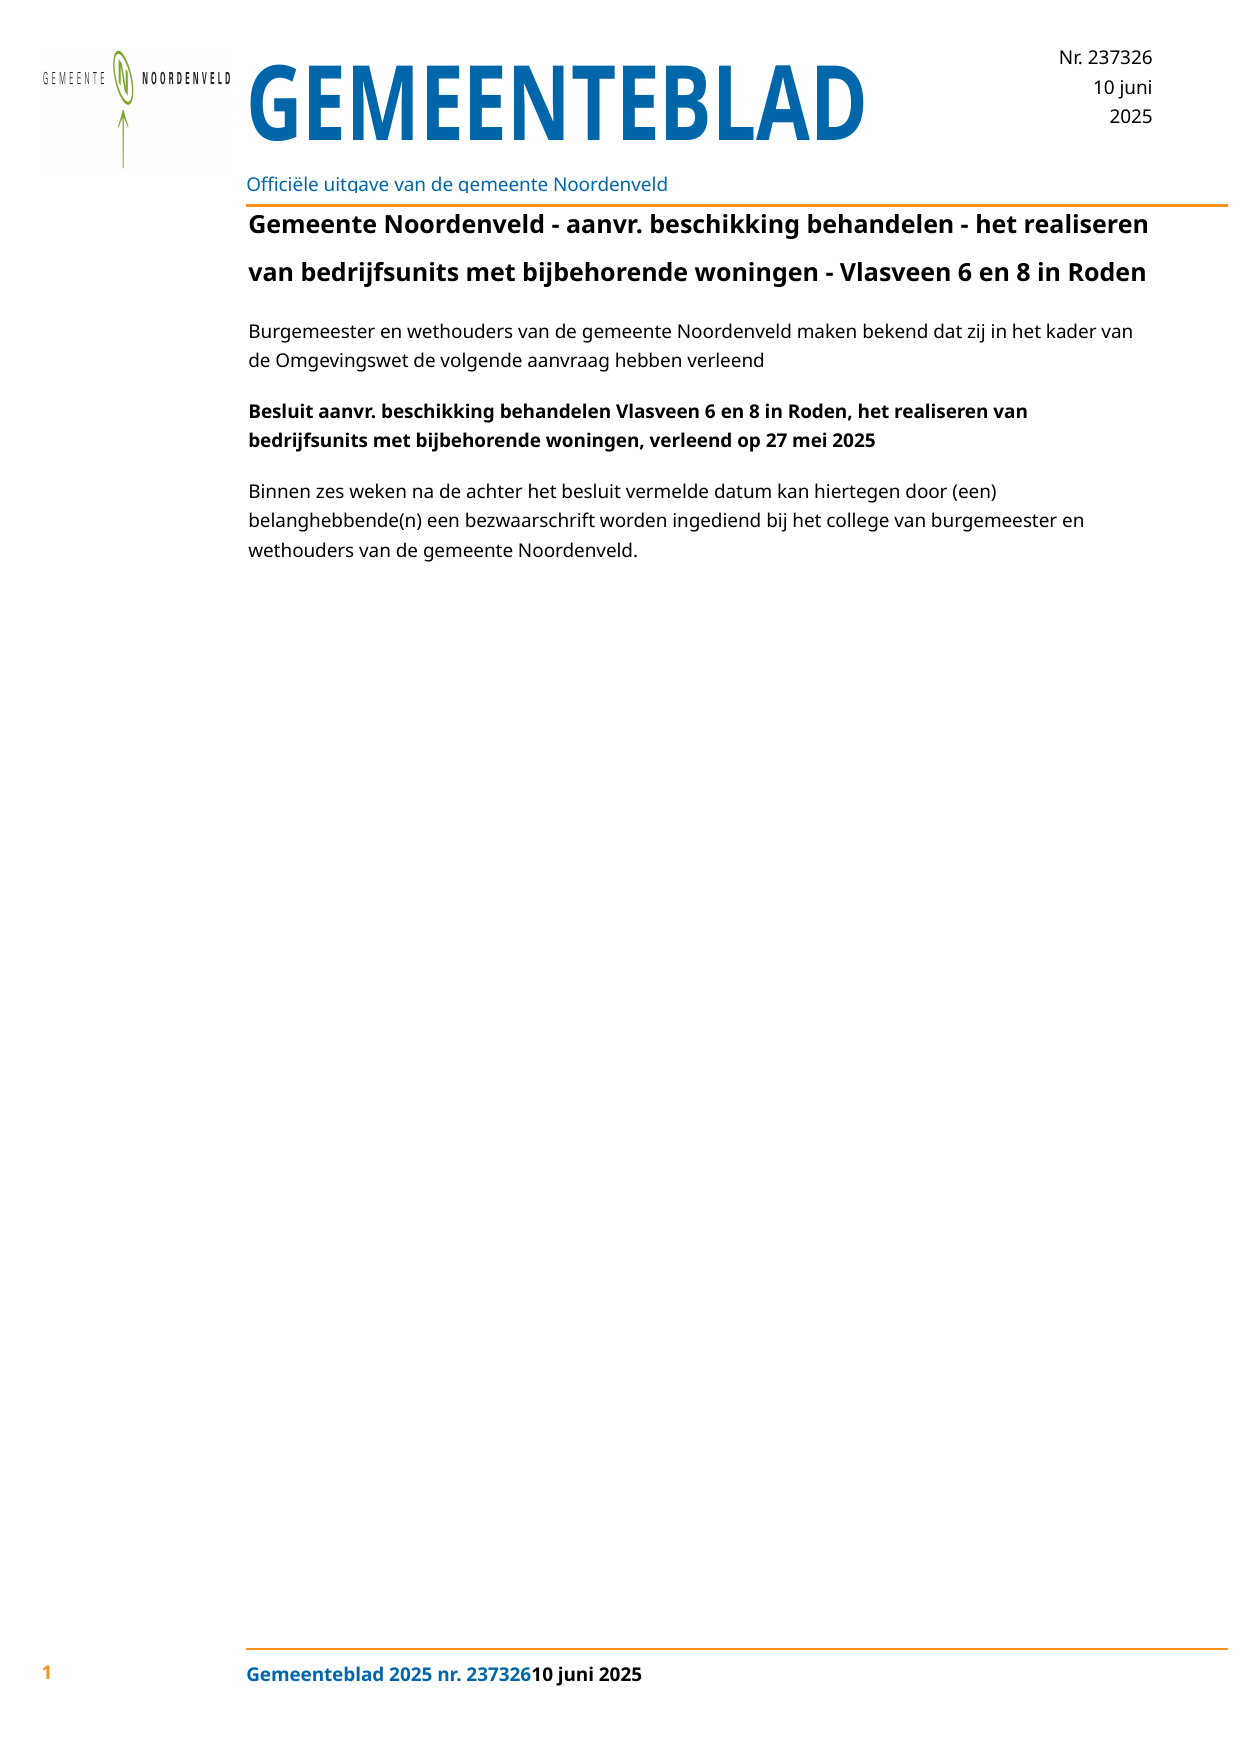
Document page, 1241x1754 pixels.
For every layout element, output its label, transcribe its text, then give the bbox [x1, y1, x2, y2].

text Besluit aanvr. beschikking behandelen Vlasveen 6 en 8 in Roden, het realiseren van bedrijfsunits met bijbehorende woningen, verleend op 27 mei 2025 [248, 398, 1152, 453]
text Binnen zes weken na de achter het besluit vermelde datum kan hiertegen door (een) belanghebbende(n) een bezwaarschrift worden ingediend bij het college van burgemeester en wethouders van de gemeente Noordenveld. [248, 478, 1152, 563]
picture [41, 47, 231, 172]
text Gemeente Noordenveld - aanvr. beschikking behandelen - het realiseren van bedrijfsunits met bijbehorende woningen - Vlasveen 6 en 8 in Roden [248, 207, 1152, 288]
text Burgemeester en wethouders van de gemeente Noordenveld maken bekend dat zij in het kader van de Omgevingswet de volgende aanvraag hebben verleend [248, 318, 1152, 373]
